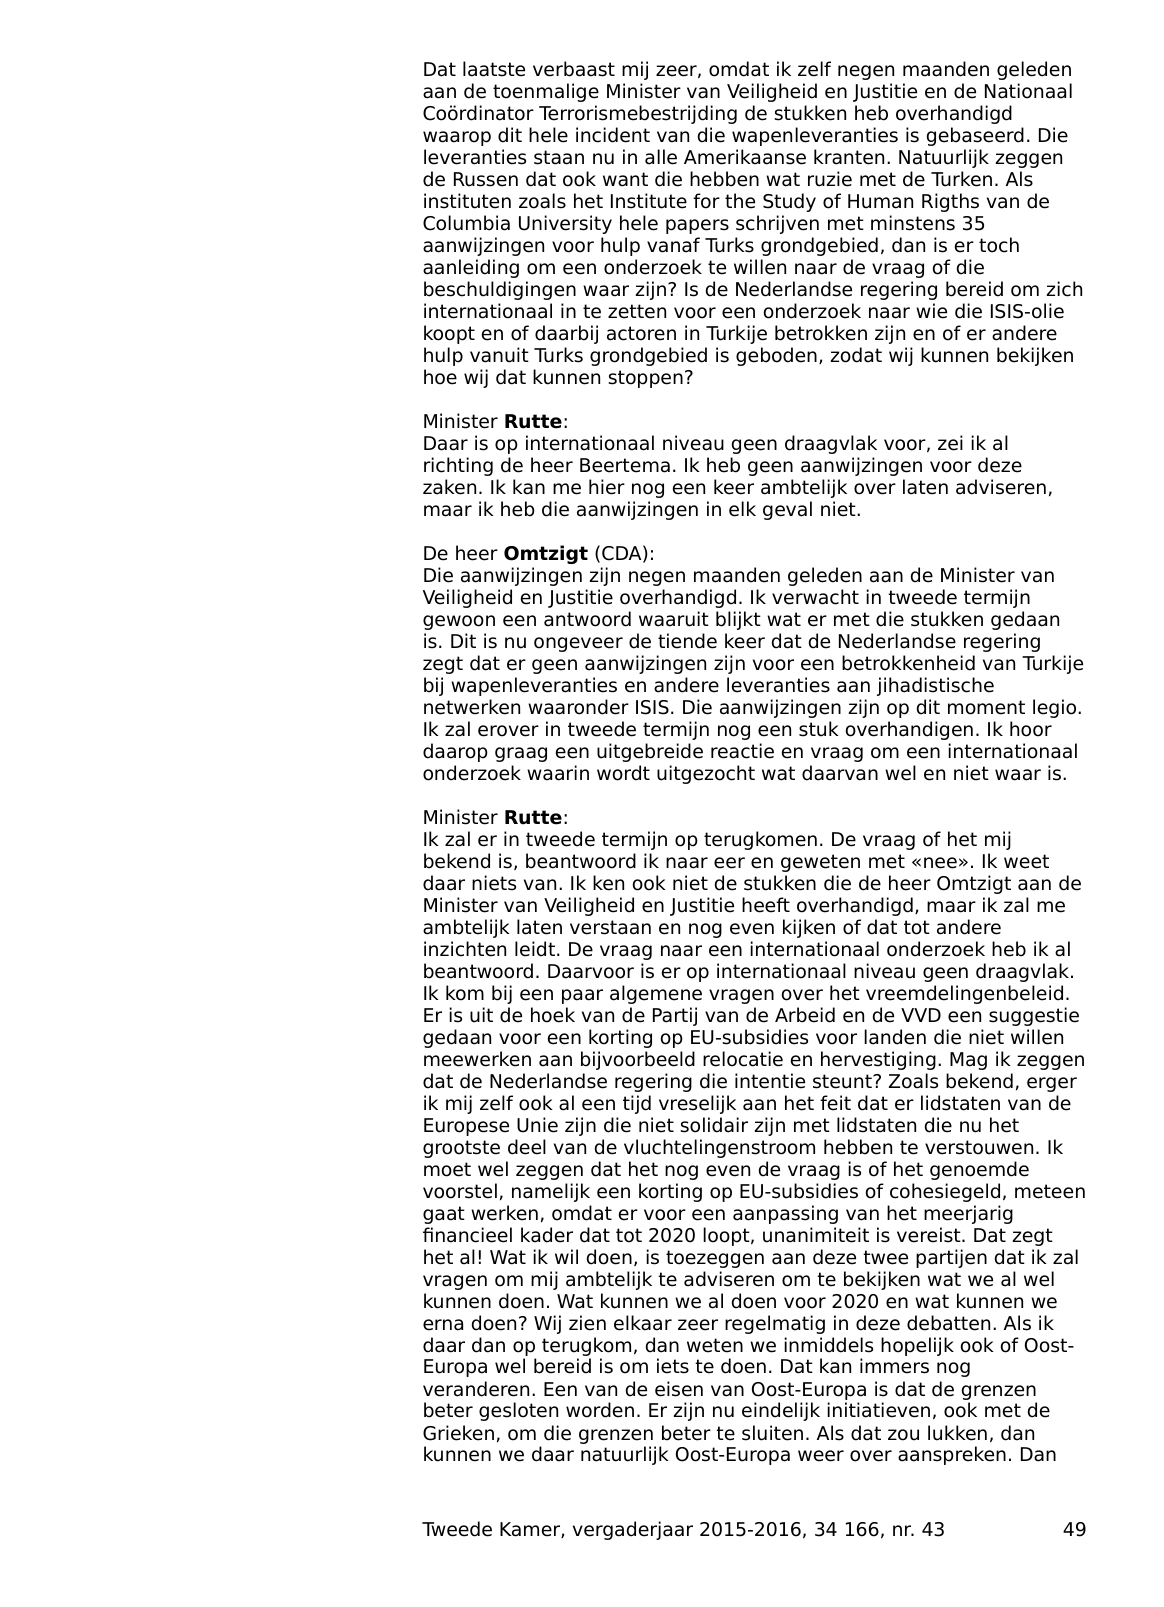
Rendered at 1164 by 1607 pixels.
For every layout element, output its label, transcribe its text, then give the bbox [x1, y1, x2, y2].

text Ik zal er in tweede termijn op terugkomen. De vraag of het mij bekend is, beantwoord ik naar eer en geweten met «nee». Ik weet daar niets van. Ik ken ook niet de stukken die de heer Omtzigt aan de Minister van Veiligheid en Justitie heeft overhandigd, maar ik zal me ambtelijk laten verstaan en nog even kijken of dat tot andere inzichten leidt. De vraag naar een internationaal onderzoek heb ik al beantwoord. Daarvoor is er op internationaal niveau geen draagvlak. [422, 829, 1087, 983]
text Die aanwijzingen zijn negen maanden geleden aan de Minister van Veiligheid en Justitie overhandigd. Ik verwacht in tweede termijn gewoon een antwoord waaruit blijkt wat er met die stukken gedaan is. Dit is nu ongeveer de tiende keer dat de Nederlandse regering zegt dat er geen aanwijzingen zijn voor een betrokkenheid van Turkije bij wapenleveranties en andere leveranties aan jihadistische netwerken waaronder ISIS. Die aanwijzingen zijn op dit moment legio. Ik zal erover in tweede termijn nog een stuk overhandigen. Ik hoor daarop graag een uitgebreide reactie en vraag om een internationaal onderzoek waarin wordt uitgezocht wat daarvan wel en niet waar is. [422, 565, 1087, 785]
text Minister Rutte: [422, 807, 1087, 829]
text Ik kom bij een paar algemene vragen over het vreemdelingenbeleid. Er is uit de hoek van de Partij van de Arbeid en de VVD een suggestie gedaan voor een korting op EU-subsidies voor landen die niet willen meewerken aan bijvoorbeeld relocatie en hervestiging. Mag ik zeggen dat de Nederlandse regering die intentie steunt? Zoals bekend, erger ik mij zelf ook al een tijd vreselijk aan het feit dat er lidstaten van de Europese Unie zijn die niet solidair zijn met lidstaten die nu het grootste deel van de vluchtelingenstroom hebben te verstouwen. Ik moet wel zeggen dat het nog even de vraag is of het genoemde voorstel, namelijk een korting op EU-subsidies of cohesiegeld, meteen gaat werken, omdat er voor een aanpassing van het meerjarig financieel kader dat tot 2020 loopt, unanimiteit is vereist. Dat zegt het al! Wat ik wil doen, is toezeggen aan deze twee partijen dat ik zal vragen om mij ambtelijk te adviseren om te bekijken wat we al wel kunnen doen. Wat kunnen we al doen voor 2020 en wat kunnen we erna doen? Wij zien elkaar zeer regelmatig in deze debatten. Als ik daar dan op terugkom, dan weten we inmiddels hopelijk ook of Oost-Europa wel bereid is om iets te doen. Dat kan immers nog veranderen. Een van de eisen van Oost-Europa is dat de grenzen beter gesloten worden. Er zijn nu eindelijk initiatieven, ook met de Grieken, om die grenzen beter te sluiten. Als dat zou lukken, dan kunnen we daar natuurlijk Oost-Europa weer over aanspreken. Dan [422, 983, 1087, 1466]
text De heer Omtzigt (CDA): [422, 543, 1087, 565]
text Daar is op internationaal niveau geen draagvlak voor, zei ik al richting de heer Beertema. Ik heb geen aanwijzingen voor deze zaken. Ik kan me hier nog een keer ambtelijk over laten adviseren, maar ik heb die aanwijzingen in elk geval niet. [422, 433, 1087, 521]
text Minister Rutte: [422, 411, 1087, 433]
text Dat laatste verbaast mij zeer, omdat ik zelf negen maanden geleden aan de toenmalige Minister van Veiligheid en Justitie en de Nationaal Coördinator Terrorismebestrijding de stukken heb overhandigd waarop dit hele incident van die wapenleveranties is gebaseerd. Die leveranties staan nu in alle Amerikaanse kranten. Natuurlijk zeggen de Russen dat ook want die hebben wat ruzie met de Turken. Als instituten zoals het Institute for the Study of Human Rigths van de Columbia University hele papers schrijven met minstens 35 aanwijzingen voor hulp vanaf Turks grondgebied, dan is er toch aanleiding om een onderzoek te willen naar de vraag of die beschuldigingen waar zijn? Is de Nederlandse regering bereid om zich internationaal in te zetten voor een onderzoek naar wie die ISIS-olie koopt en of daarbij actoren in Turkije betrokken zijn en of er andere hulp vanuit Turks grondgebied is geboden, zodat wij kunnen bekijken hoe wij dat kunnen stoppen? [422, 59, 1087, 389]
